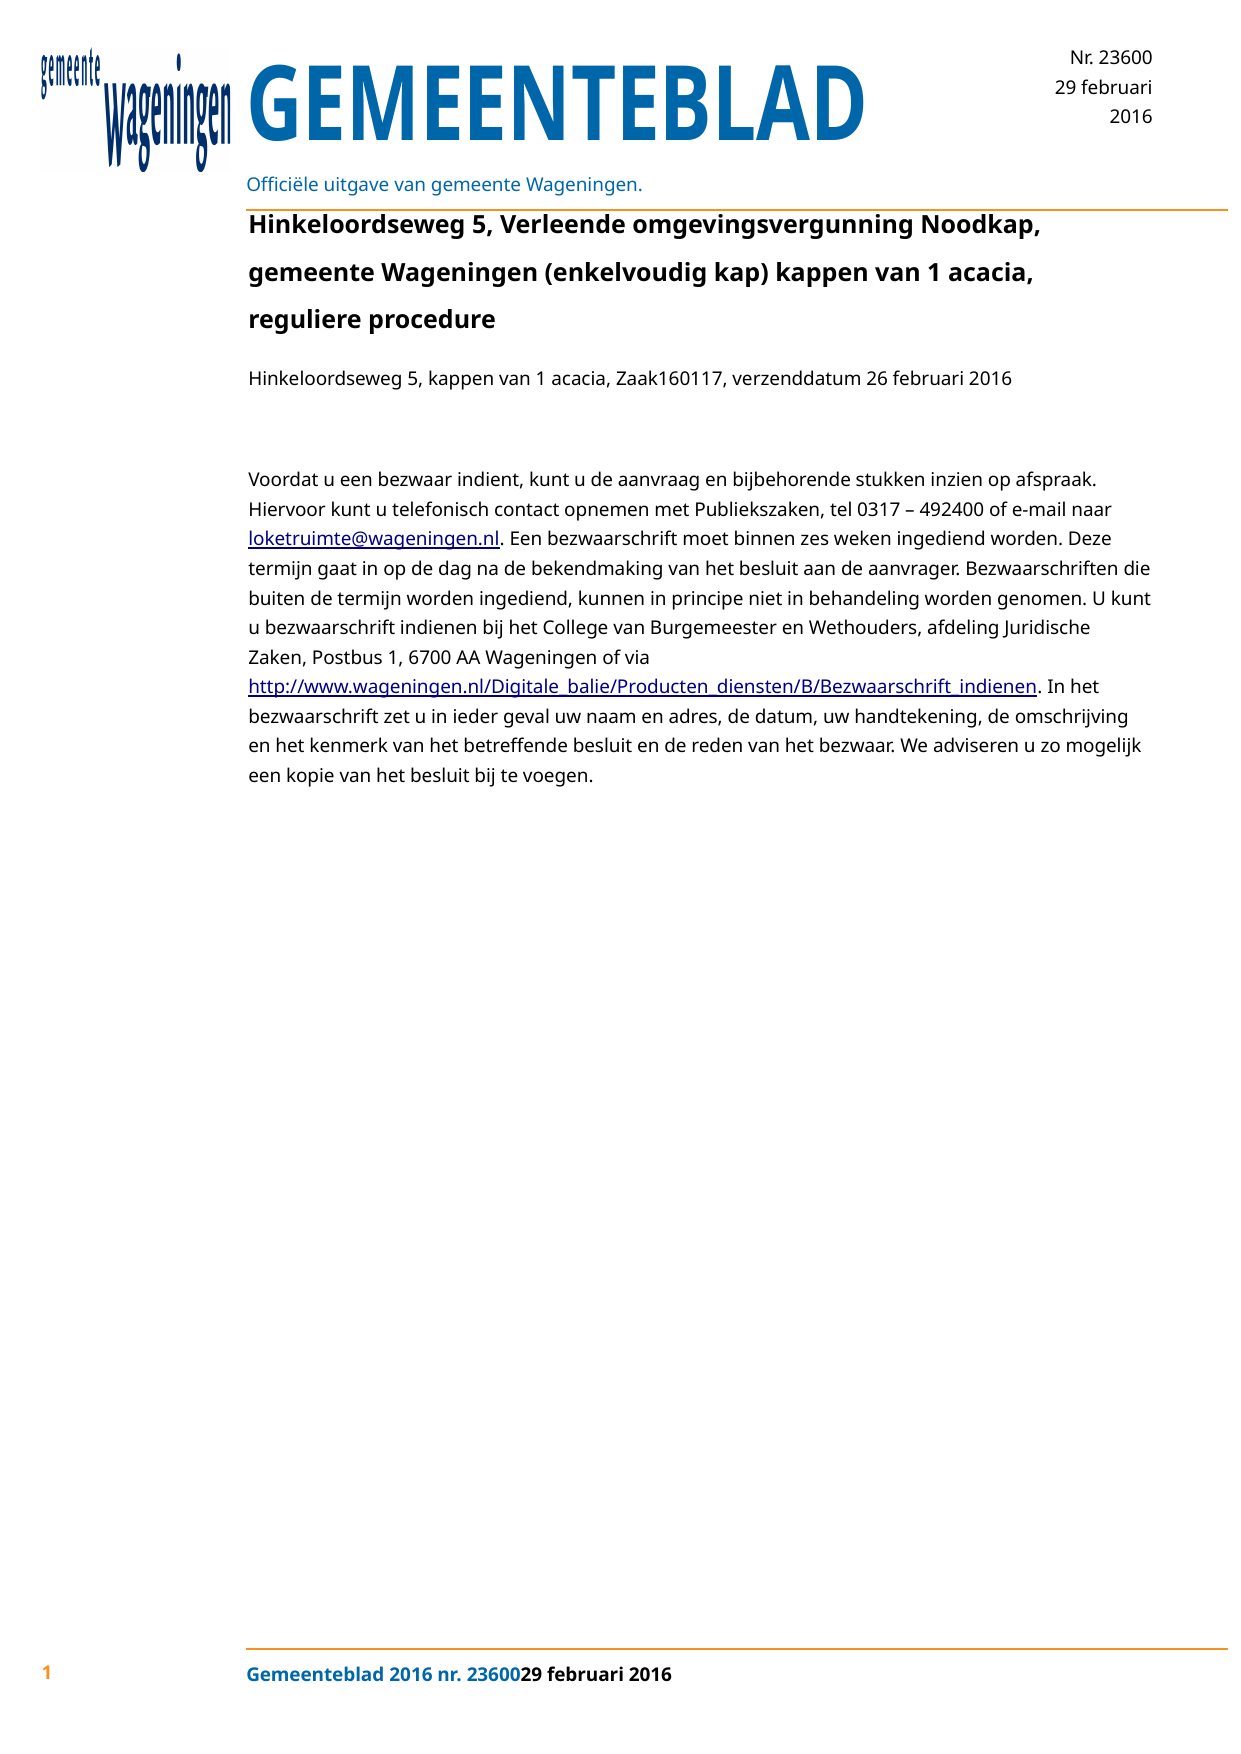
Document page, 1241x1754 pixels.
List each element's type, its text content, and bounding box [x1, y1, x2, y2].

text Hinkeloordseweg 5, kappen van 1 acacia, Zaak160117, verzenddatum 26 februari 2016 [248, 366, 1152, 391]
text Hinkeloordseweg 5, Verleende omgevingsvergunning Noodkap, gemeente Wageningen (enkelvoudig kap) kappen van 1 acacia, reguliere procedure [248, 211, 1152, 336]
picture [41, 47, 231, 172]
text Voordat u een bezwaar indient, kunt u de aanvraag en bijbehorende stukken inzien op afspraak. Hiervoor kunt u telefonisch contact opnemen met Publiekszaken, tel 0317 – 492400 of e-mail naar loketruimte@wageningen.nl. Een bezwaarschrift moet binnen zes weken ingediend worden. Deze termijn gaat in op de dag na de bekendmaking van het besluit aan de aanvrager. Bezwaarschriften die buiten de termijn worden ingediend, kunnen in principe niet in behandeling worden genomen. U kunt u bezwaarschrift indienen bij het College van Burgemeester en Wethouders, afdeling Juridische Zaken, Postbus 1, 6700 AA Wageningen of via http://www.wageningen.nl/Digitale_balie/Producten_diensten/B/Bezwaarschrift_indienen. In het bezwaarschrift zet u in ieder geval uw naam en adres, de datum, uw handtekening, de omschrijving en het kenmerk van het betreffende besluit en de reden van het bezwaar. We adviseren u zo mogelijk een kopie van het besluit bij te voegen. [248, 466, 1152, 788]
